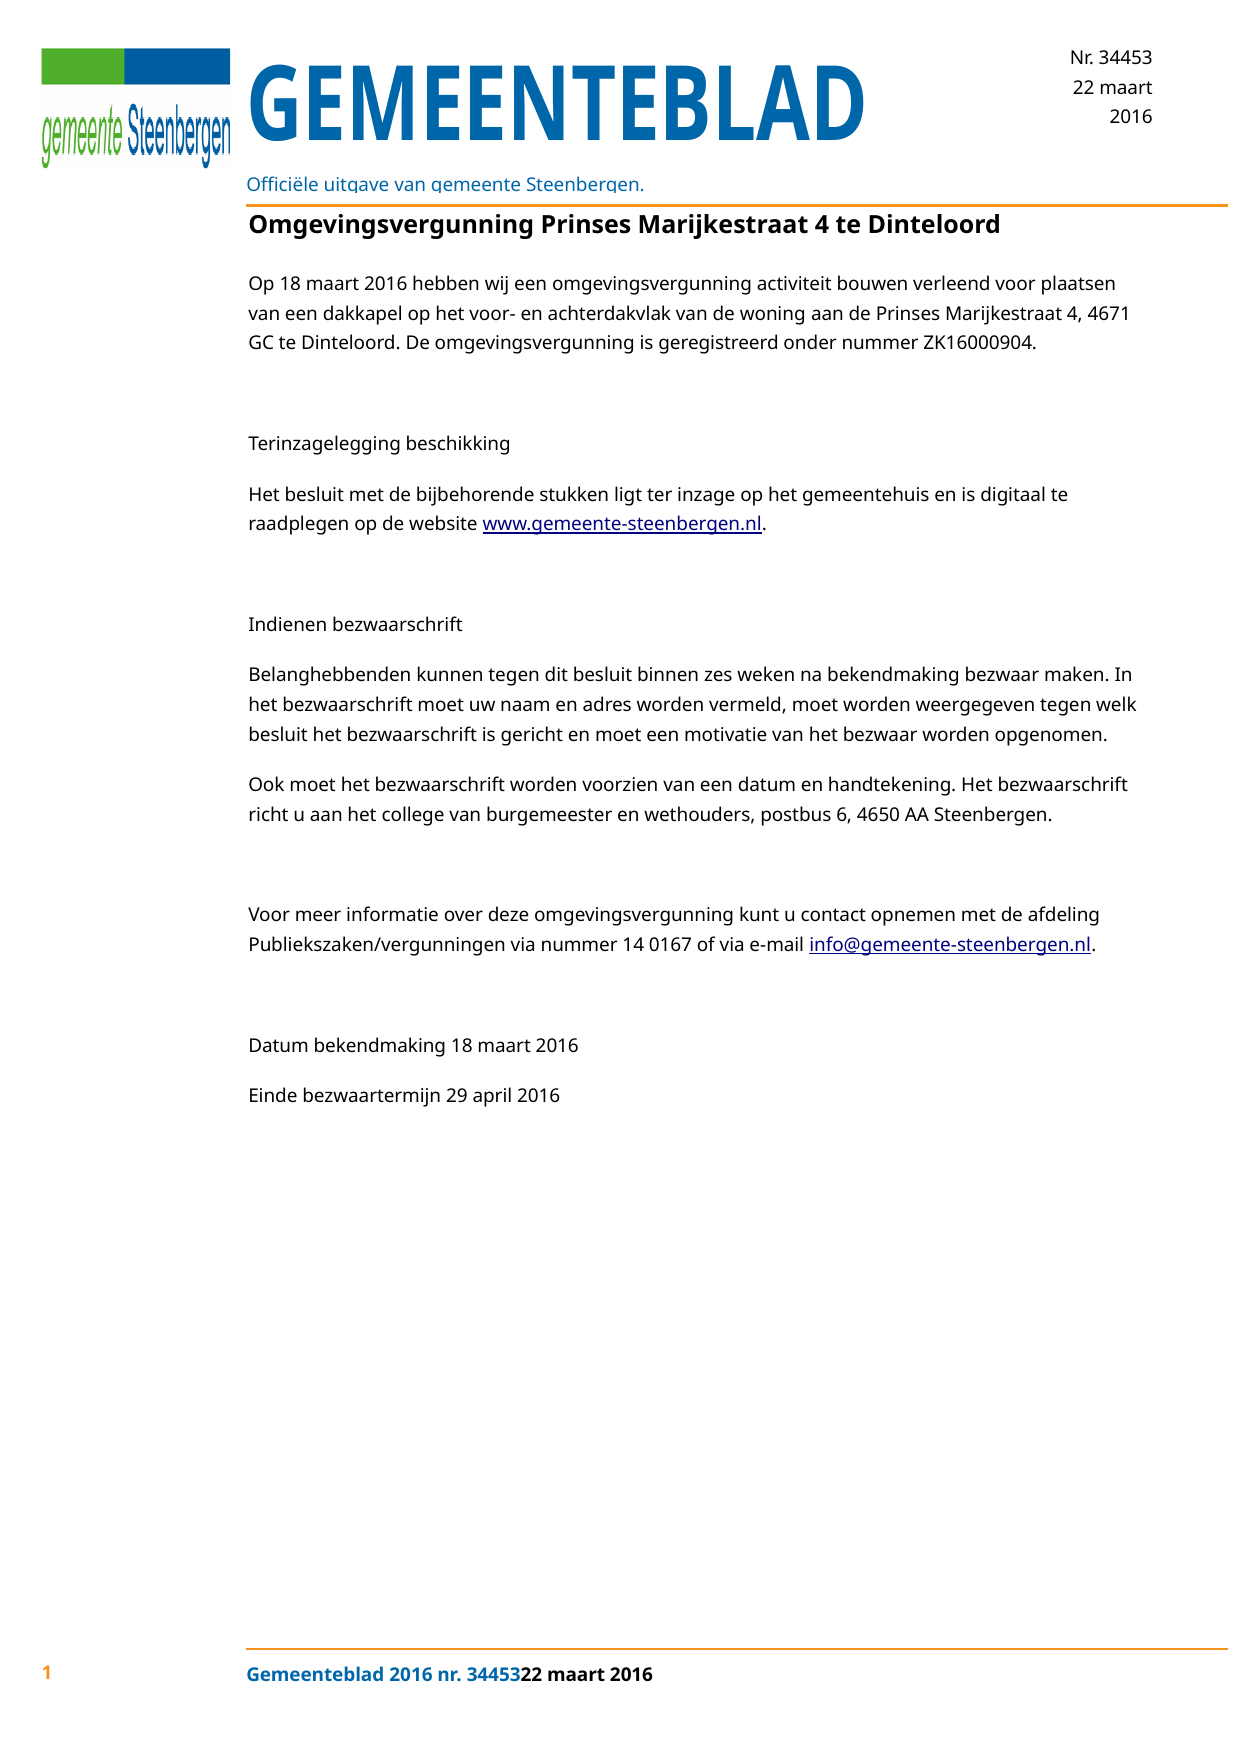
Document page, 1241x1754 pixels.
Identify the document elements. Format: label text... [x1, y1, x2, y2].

text Datum bekendmaking 18 maart 2016 [248, 1032, 1152, 1058]
text Voor meer informatie over deze omgevingsvergunning kunt u contact opnemen met de afdeling Publiekszaken/vergunningen via nummer 14 0167 of via e-mail info@gemeente-steenbergen.nl. [248, 902, 1152, 957]
text Op 18 maart 2016 hebben wij een omgevingsvergunning activiteit bouwen verleend voor plaatsen van een dakkapel op het voor- en achterdakvlak van de woning aan de Prinses Marijkestraat 4, 4671 GC te Dinteloord. De omgevingsvergunning is geregistreerd onder nummer ZK16000904. [248, 270, 1152, 355]
text Omgevingsvergunning Prinses Marijkestraat 4 te Dinteloord [248, 207, 1152, 241]
text Terinzagelegging beschikking [248, 430, 1152, 456]
text Indienen bezwaarschrift [248, 611, 1152, 637]
picture [41, 47, 231, 172]
text Belanghebbenden kunnen tegen dit besluit binnen zes weken na bekendmaking bezwaar maken. In het bezwaarschrift moet uw naam en adres worden vermeld, moet worden weergegeven tegen welk besluit het bezwaarschrift is gericht en moet een motivatie van het bezwaar worden opgenomen. [248, 662, 1152, 746]
text Einde bezwaartermijn 29 april 2016 [248, 1082, 1152, 1108]
text Ook moet het bezwaarschrift worden voorzien van een datum en handtekening. Het bezwaarschrift richt u aan het college van burgemeester en wethouders, postbus 6, 4650 AA Steenbergen. [248, 771, 1152, 826]
text Het besluit met de bijbehorende stukken ligt ter inzage op het gemeentehuis en is digitaal te raadplegen op de website www.gemeente-steenbergen.nl. [248, 481, 1152, 536]
